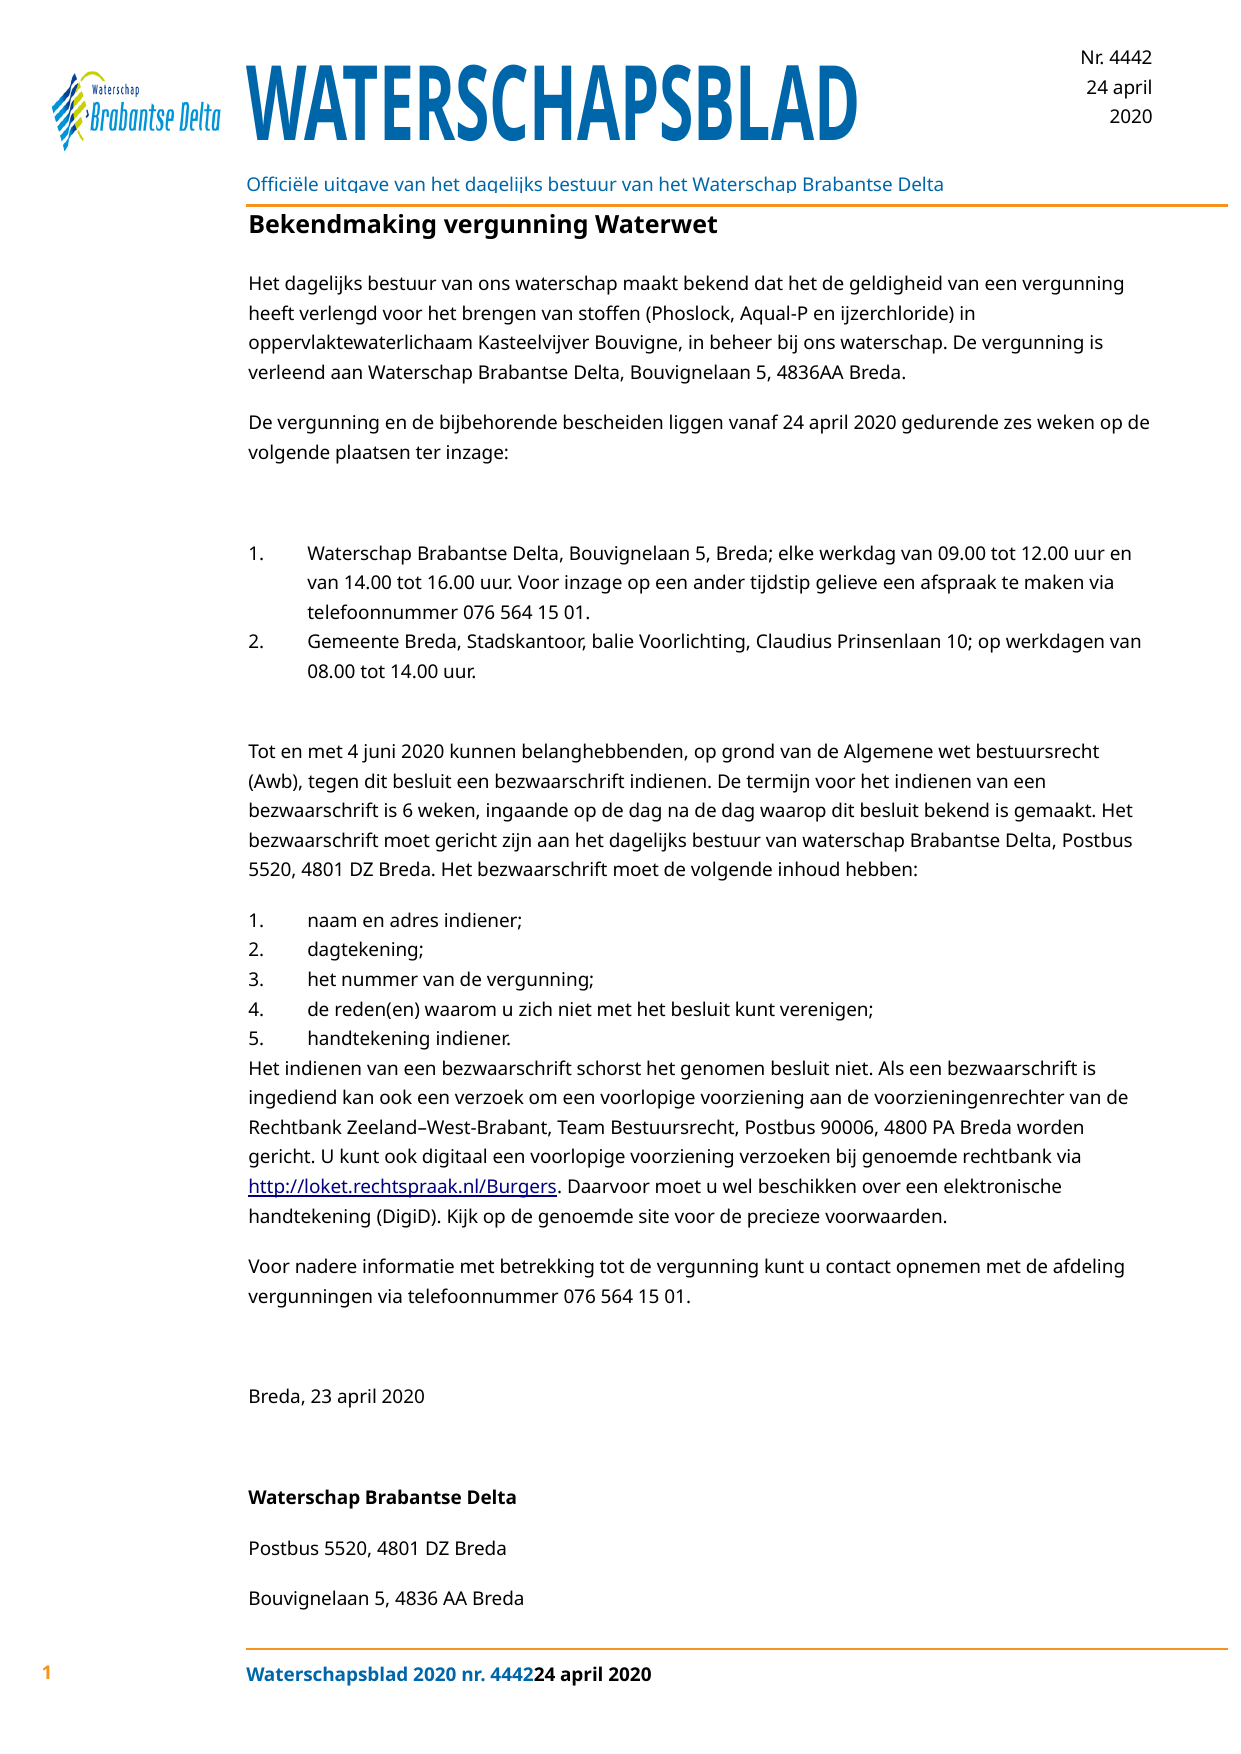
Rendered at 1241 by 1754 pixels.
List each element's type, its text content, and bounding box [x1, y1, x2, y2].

text Postbus 5520, 4801 DZ Breda [248, 1535, 1152, 1561]
picture [41, 47, 231, 172]
list naam en adres indiener; [248, 907, 1152, 933]
text Bekendmaking vergunning Waterwet [248, 207, 1152, 241]
text Het indienen van een bezwaarschrift schorst het genomen besluit niet. Als een bezwaarschrift is ingediend kan ook een verzoek om een voorlopige voorziening aan de voorzieningenrechter van de Rechtbank Zeeland–West-Brabant, Team Bestuursrecht, Postbus 90006, 4800 PA Breda worden gericht. U kunt ook digitaal een voorlopige voorziening verzoeken bij genoemde rechtbank via http://loket.rechtspraak.nl/Burgers. Daarvoor moet u wel beschikken over een elektronische handtekening (DigiD). Kijk op de genoemde site voor de precieze voorwaarden. [248, 1055, 1152, 1228]
text Bouvignelaan 5, 4836 AA Breda [248, 1585, 1152, 1611]
list dagtekening; [248, 937, 1152, 962]
text De vergunning en de bijbehorende bescheiden liggen vanaf 24 april 2020 gedurende zes weken op de volgende plaatsen ter inzage: [248, 409, 1152, 465]
text Het dagelijks bestuur van ons waterschap maakt bekend dat het de geldigheid van een vergunning heeft verlengd voor het brengen van stoffen (Phoslock, Aqual-P en ijzerchloride) in oppervlaktewaterlichaam Kasteelvijver Bouvigne, in beheer bij ons waterschap. De vergunning is verleend aan Waterschap Brabantse Delta, Bouvignelaan 5, 4836AA Breda. [248, 270, 1152, 385]
text Tot en met 4 juni 2020 kunnen belanghebbenden, op grond van de Algemene wet bestuursrecht (Awb), tegen dit besluit een bezwaarschrift indienen. De termijn voor het indienen van een bezwaarschrift is 6 weken, ingaande op de dag na de dag waarop dit besluit bekend is gemaakt. Het bezwaarschrift moet gericht zijn aan het dagelijks bestuur van waterschap Brabantse Delta, Postbus 5520, 4801 DZ Breda. Het bezwaarschrift moet de volgende inhoud hebben: [248, 738, 1152, 882]
list het nummer van de vergunning; [248, 966, 1152, 992]
list de reden(en) waarom u zich niet met het besluit kunt verenigen; [248, 996, 1152, 1021]
text Waterschap Brabantse Delta [248, 1484, 1152, 1510]
list handtekening indiener. [248, 1025, 1152, 1051]
text Breda, 23 april 2020 [248, 1384, 1152, 1409]
list Gemeente Breda, Stadskantoor, balie Voorlichting, Claudius Prinsenlaan 10; op werkdagen van 08.00 tot 14.00 uur. [248, 629, 1152, 684]
list Waterschap Brabantse Delta, Bouvignelaan 5, Breda; elke werkdag van 09.00 tot 12.00 uur en van 14.00 tot 16.00 uur. Voor inzage op een ander tijdstip gelieve een afspraak te maken via telefoonnummer 076 564 15 01. [248, 540, 1152, 625]
text Voor nadere informatie met betrekking tot de vergunning kunt u contact opnemen met de afdeling vergunningen via telefoonnummer 076 564 15 01. [248, 1253, 1152, 1308]
